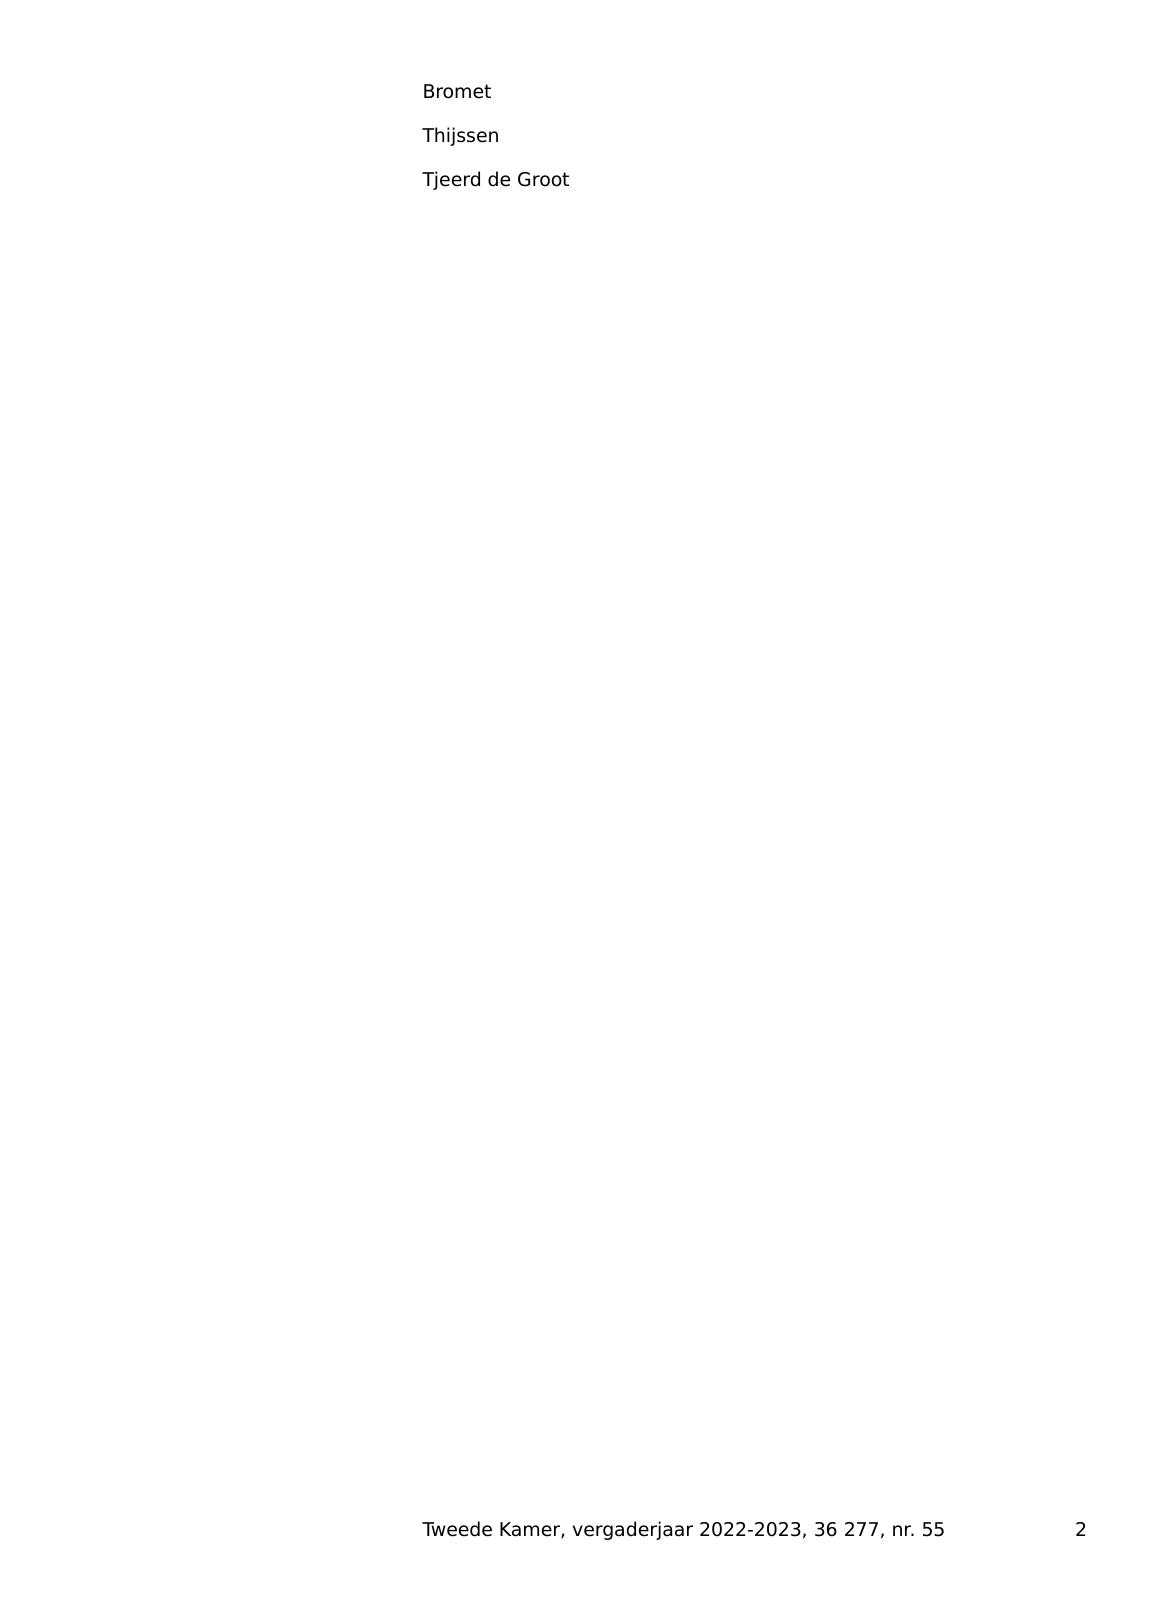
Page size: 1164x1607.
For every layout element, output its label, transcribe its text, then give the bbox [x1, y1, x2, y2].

text Bromet Thijssen Tjeerd de Groot [422, 59, 1087, 191]
